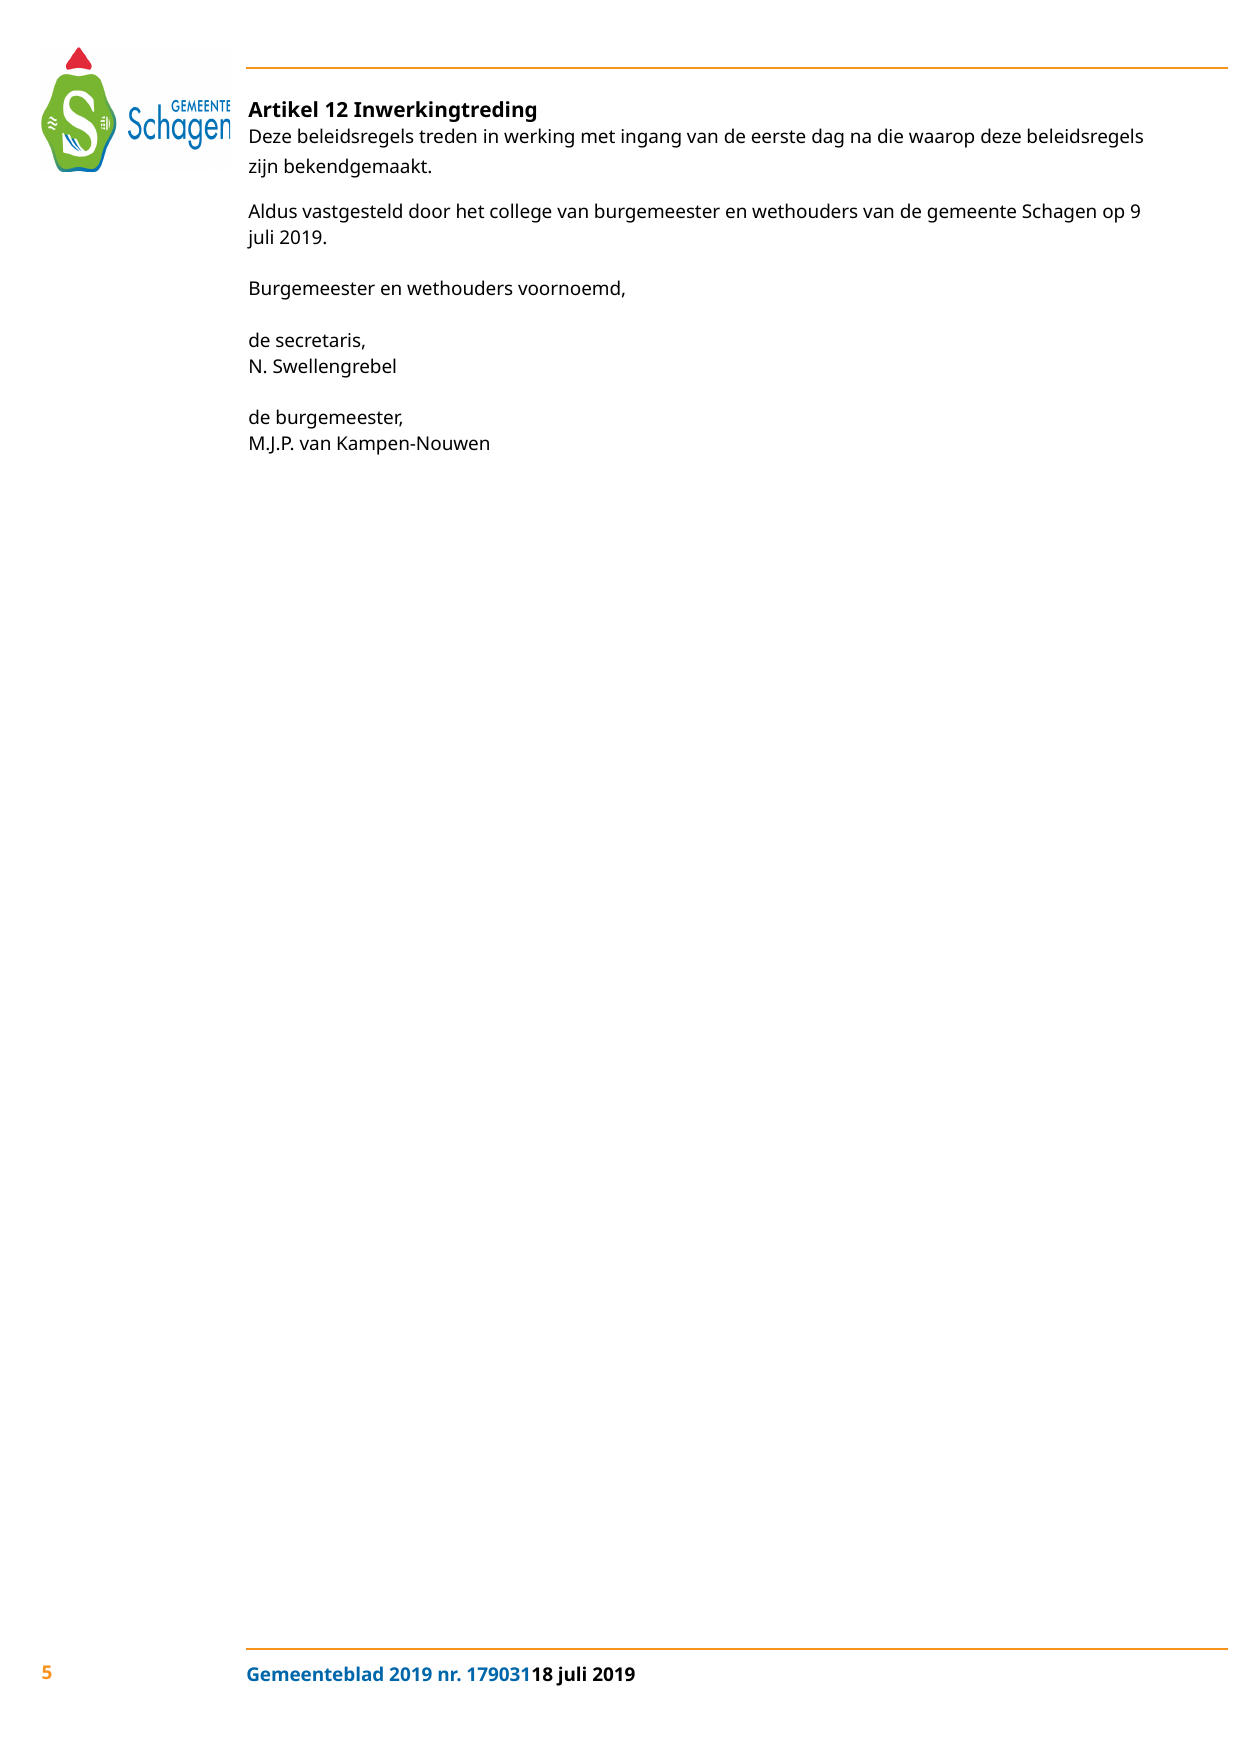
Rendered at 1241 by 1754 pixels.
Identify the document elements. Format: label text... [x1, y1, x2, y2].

text Aldus vastgesteld door het college van burgemeester en wethouders van de gemeente Schagen op 9 juli 2019. [248, 198, 1152, 250]
text Burgemeester en wethouders voornoemd, [248, 276, 1152, 301]
text Artikel 12 Inwerkingtreding [248, 95, 1152, 123]
picture [41, 47, 231, 172]
text M.J.P. van Kampen-Nouwen [248, 430, 1152, 456]
text de secretaris, [248, 327, 1152, 353]
text N. Swellengrebel [248, 353, 1152, 378]
text de burgemeester, [248, 404, 1152, 430]
text Deze beleidsregels treden in werking met ingang van de eerste dag na die waarop deze beleidsregels zijn bekendgemaakt. [248, 123, 1152, 178]
